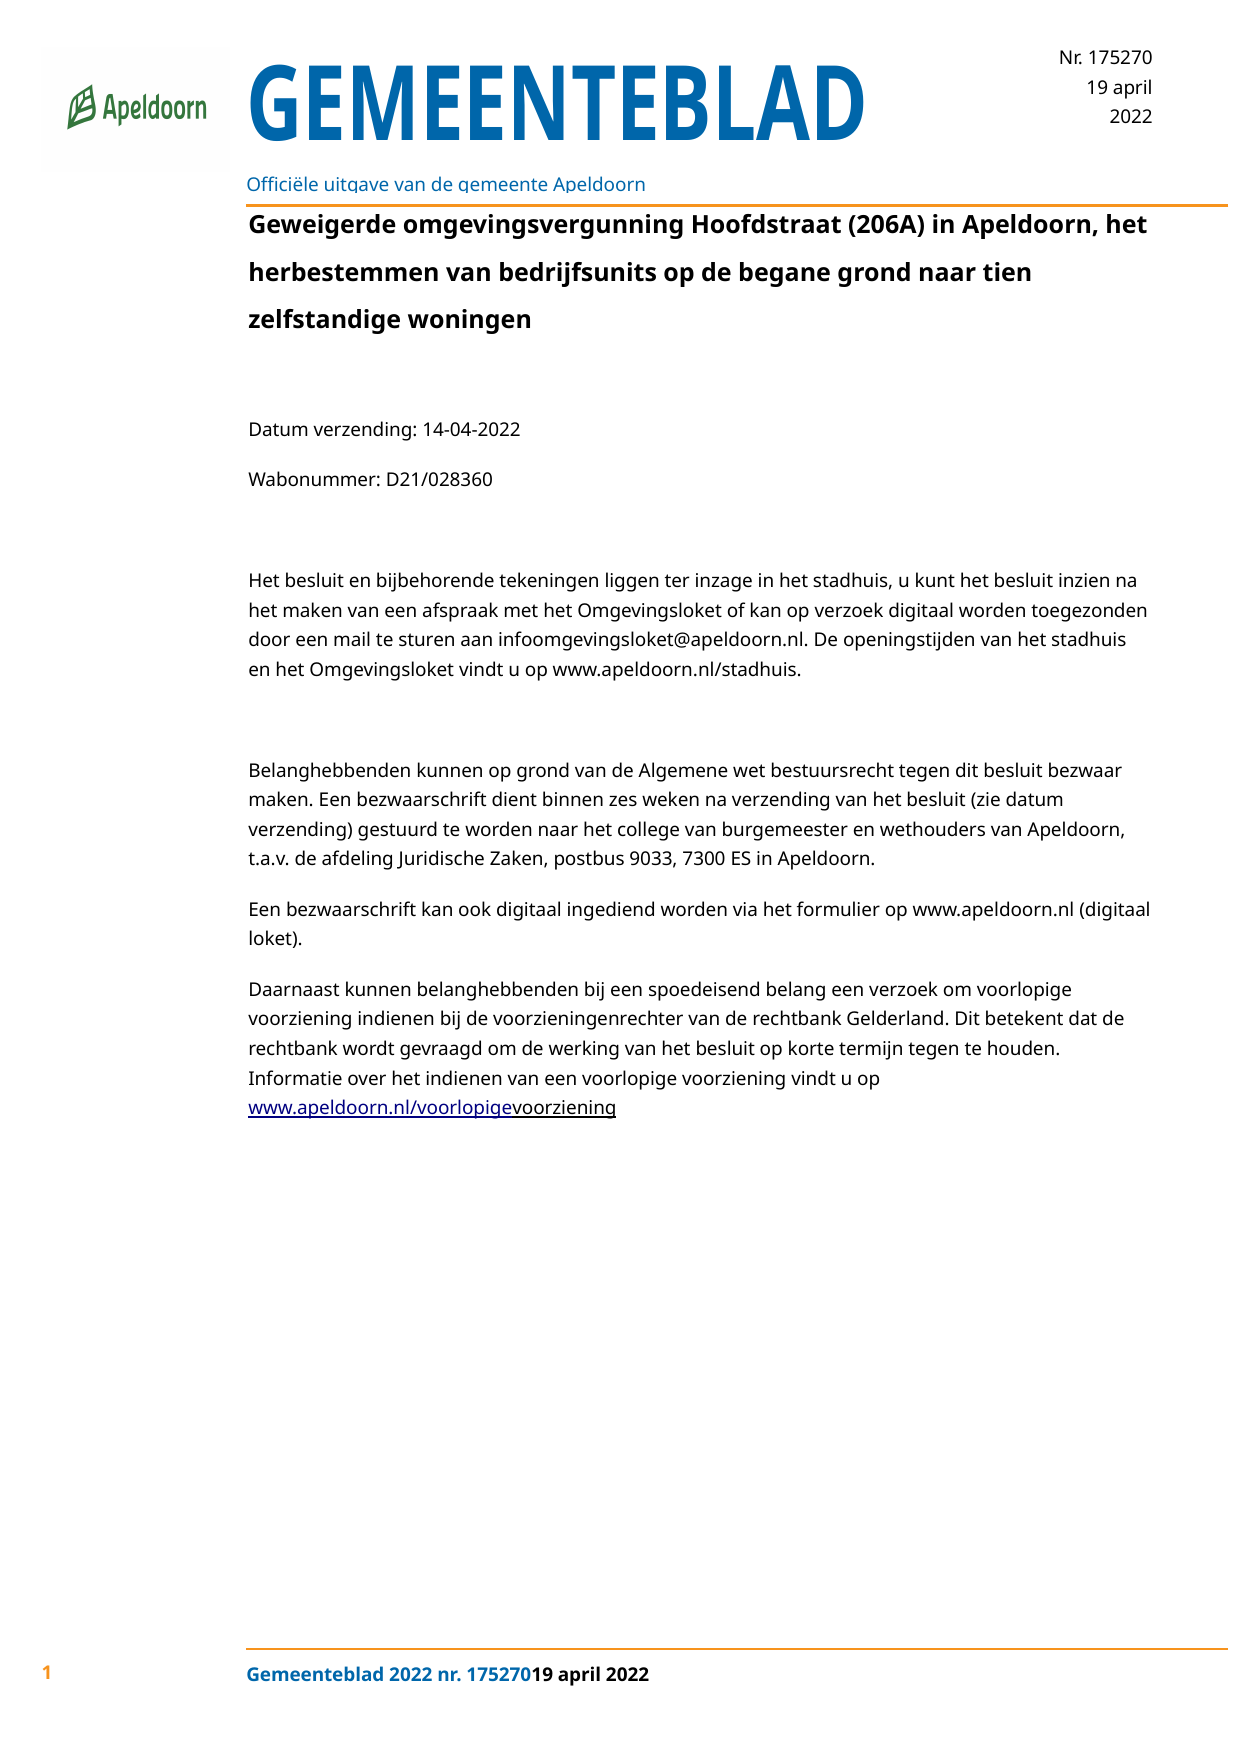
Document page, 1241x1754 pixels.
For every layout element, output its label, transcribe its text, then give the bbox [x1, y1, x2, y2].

text Belanghebbenden kunnen op grond van de Algemene wet bestuursrecht tegen dit besluit bezwaar maken. Een bezwaarschrift dient binnen zes weken na verzending van het besluit (zie datum verzending) gestuurd te worden naar het college van burgemeester en wethouders van Apeldoorn, t.a.v. de afdeling Juridische Zaken, postbus 9033, 7300 ES in Apeldoorn. [248, 757, 1152, 871]
text Wabonummer: D21/028360 [248, 466, 1152, 492]
picture [41, 47, 231, 172]
text Het besluit en bijbehorende tekeningen liggen ter inzage in het stadhuis, u kunt het besluit inzien na het maken van een afspraak met het Omgevingsloket of kan op verzoek digitaal worden toegezonden door een mail te sturen aan infoomgevingsloket@apeldoorn.nl. De openingstijden van het stadhuis en het Omgevingsloket vindt u op www.apeldoorn.nl/stadhuis. [248, 567, 1152, 682]
text Een bezwaarschrift kan ook digitaal ingediend worden via het formulier op www.apeldoorn.nl (digitaal loket). [248, 896, 1152, 951]
text Daarnaast kunnen belanghebbenden bij een spoedeisend belang een verzoek om voorlopige voorziening indienen bij de voorzieningenrechter van de rechtbank Gelderland. Dit betekent dat de rechtbank wordt gevraagd om de werking van het besluit op korte termijn tegen te houden. Informatie over het indienen van een voorlopige voorziening vindt u op www.apeldoorn.nl/voorlopigevoorziening [248, 976, 1152, 1120]
text Geweigerde omgevingsvergunning Hoofdstraat (206A) in Apeldoorn, het herbestemmen van bedrijfsunits op de begane grond naar tien zelfstandige woningen [248, 207, 1152, 336]
text Datum verzending: 14-04-2022 [248, 416, 1152, 442]
